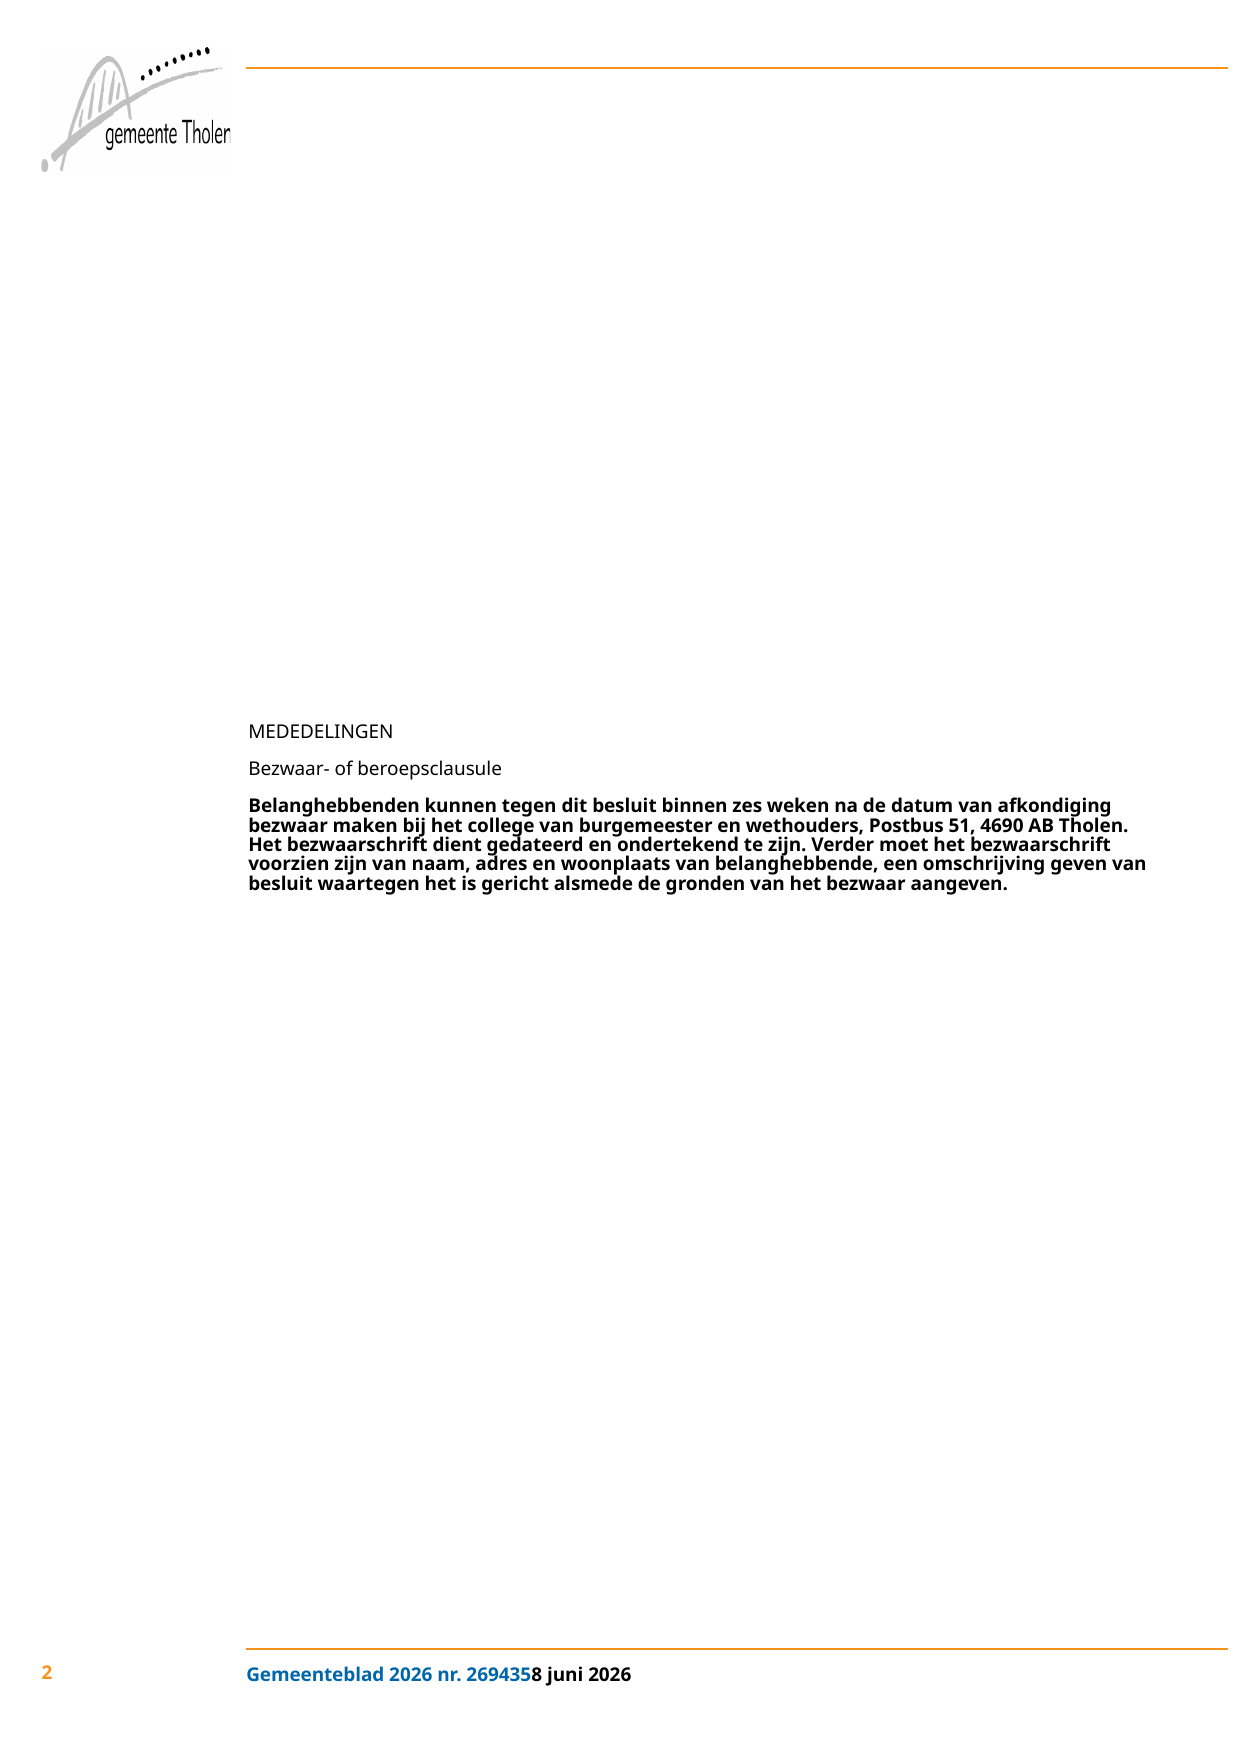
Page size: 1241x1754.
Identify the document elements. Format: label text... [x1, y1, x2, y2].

text MEDEDELINGEN [248, 723, 1152, 743]
text Bezwaar- of beroepsclausule [248, 760, 1152, 780]
text Belanghebbenden kunnen tegen dit besluit binnen zes weken na de datum van afkondiging bezwaar maken bij het college van burgemeester en wethouders, Postbus 51, 4690 AB Tholen. Het bezwaarschrift dient gedateerd en ondertekend te zijn. Verder moet het bezwaarschrift voorzien zijn van naam, adres en woonplaats van belanghebbende, een omschrijving geven van besluit waartegen het is gericht alsmede de gronden van het bezwaar aangeven. [248, 797, 1152, 894]
picture [41, 47, 231, 172]
